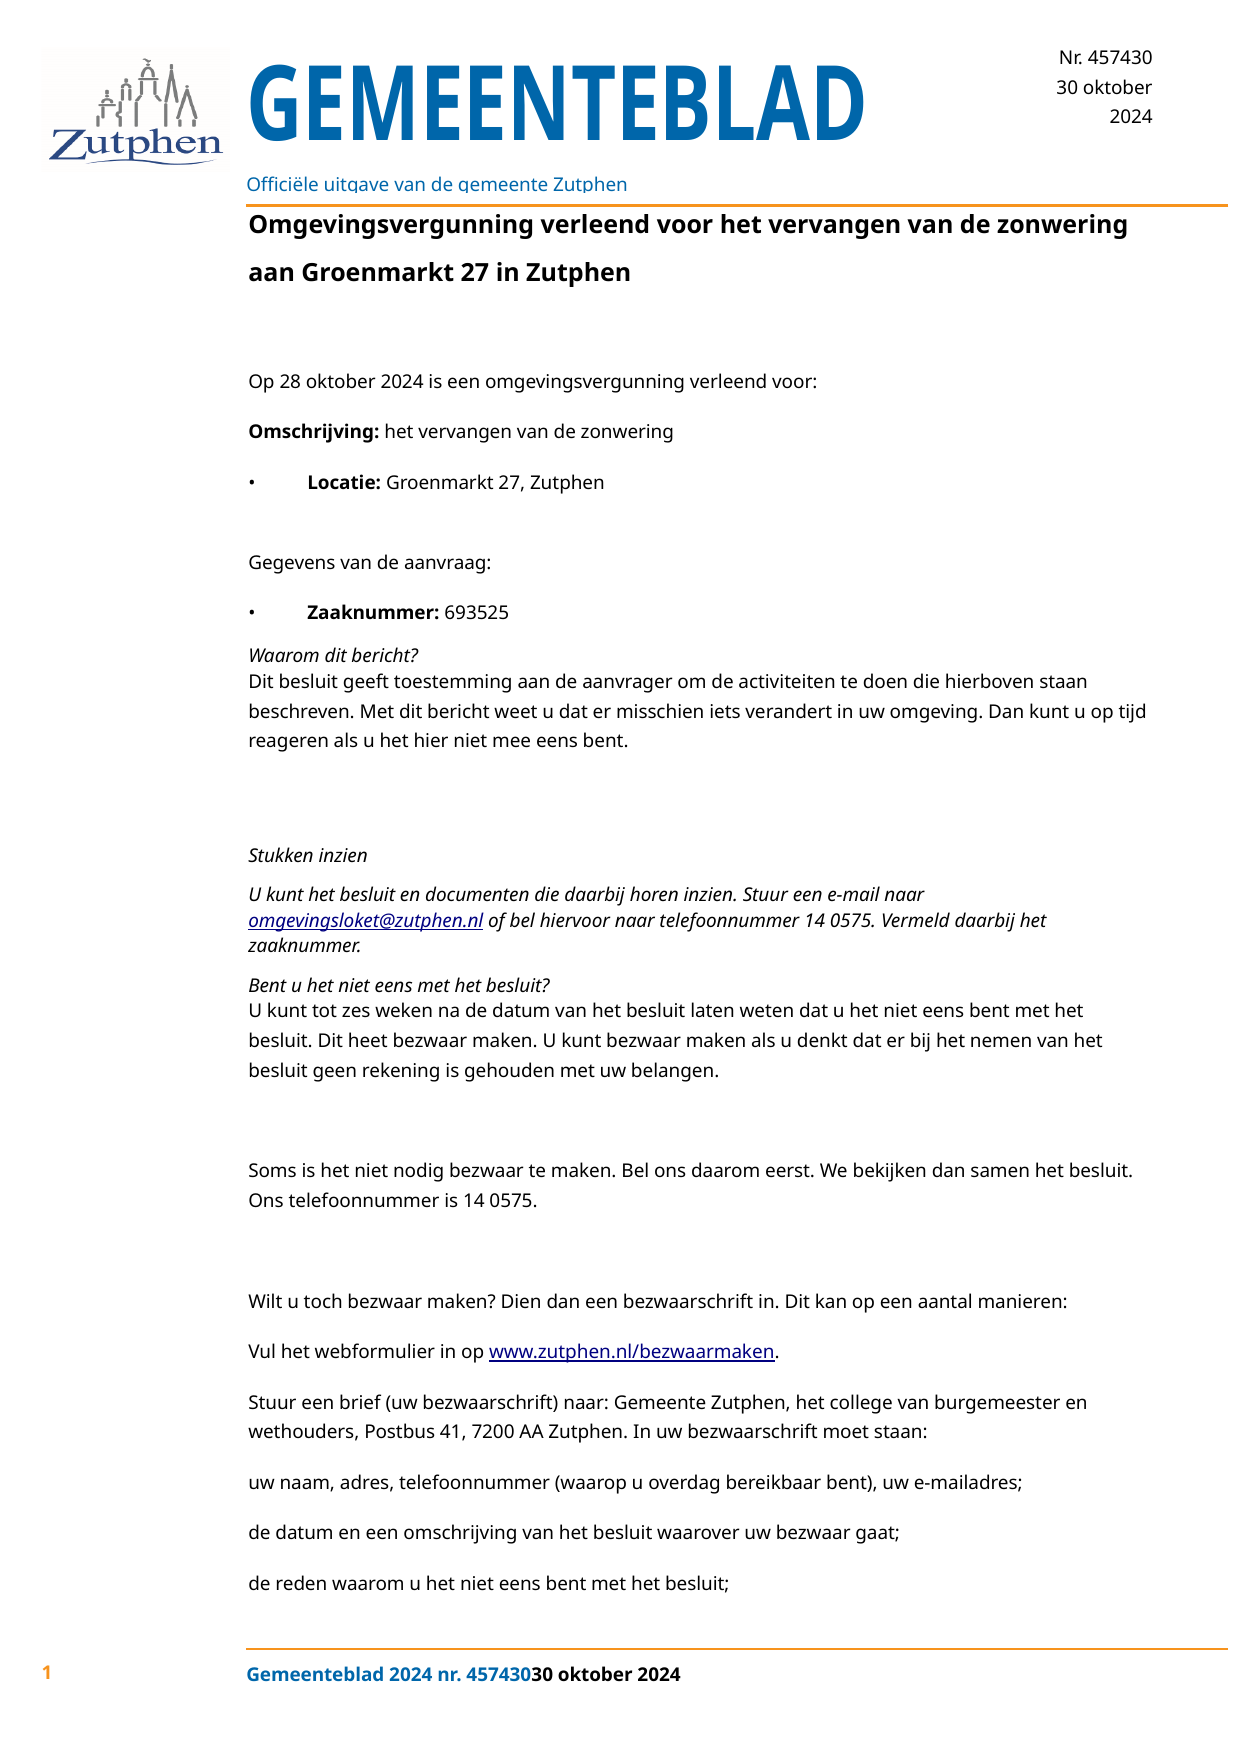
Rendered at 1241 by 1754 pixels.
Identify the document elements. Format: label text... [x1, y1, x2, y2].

picture [41, 47, 231, 172]
list Locatie: Groenmarkt 27, Zutphen [248, 469, 1152, 495]
text Stuur een brief (uw bezwaarschrift) naar: Gemeente Zutphen, het college van burgemeester en wethouders, Postbus 41, 7200 AA Zutphen. In uw bezwaarschrift moet staan: [248, 1389, 1152, 1444]
text Gegevens van de aanvraag: [248, 549, 1152, 575]
text Omgevingsvergunning verleend voor het vervangen van de zonwering aan Groenmarkt 27 in Zutphen [248, 207, 1152, 288]
text de reden waarom u het niet eens bent met het besluit; [248, 1570, 1152, 1596]
text de datum en een omschrijving van het besluit waarover uw bezwaar gaat; [248, 1519, 1152, 1545]
text U kunt tot zes weken na de datum van het besluit laten weten dat u het niet eens bent met het besluit. Dit heet bezwaar maken. U kunt bezwaar maken als u denkt dat er bij het nemen van het besluit geen rekening is gehouden met uw belangen. [248, 998, 1152, 1083]
list Zaaknummer: 693525 [248, 599, 1152, 625]
text Op 28 oktober 2024 is een omgevingsvergunning verleend voor: [248, 368, 1152, 394]
text Soms is het niet nodig bezwaar te maken. Bel ons daarom eerst. We bekijken dan samen het besluit. Ons telefoonnummer is 14 0575. [248, 1158, 1152, 1213]
text Omschrijving: het vervangen van de zonwering [248, 419, 1152, 444]
text Bent u het niet eens met het besluit? [248, 972, 1152, 998]
text Wilt u toch bezwaar maken? Dien dan een bezwaarschrift in. Dit kan op een aantal manieren: [248, 1288, 1152, 1314]
text uw naam, adres, telefoonnummer (waarop u overdag bereikbaar bent), uw e-mailadres; [248, 1469, 1152, 1495]
text U kunt het besluit en documenten die daarbij horen inzien. Stuur een e-mail naar omgevingsloket@zutphen.nl of bel hiervoor naar telefoonnummer 14 0575. Vermeld daarbij het zaaknummer. [248, 881, 1152, 958]
text Vul het webformulier in op www.zutphen.nl/bezwaarmaken. [248, 1338, 1152, 1364]
text Stukken inzien [248, 842, 1152, 868]
text Waarom dit bericht? [248, 643, 1152, 668]
text Dit besluit geeft toestemming aan de aanvrager om de activiteiten te doen die hierboven staan beschreven. Met dit bericht weet u dat er misschien iets verandert in uw omgeving. Dan kunt u op tijd reageren als u het hier niet mee eens bent. [248, 668, 1152, 753]
